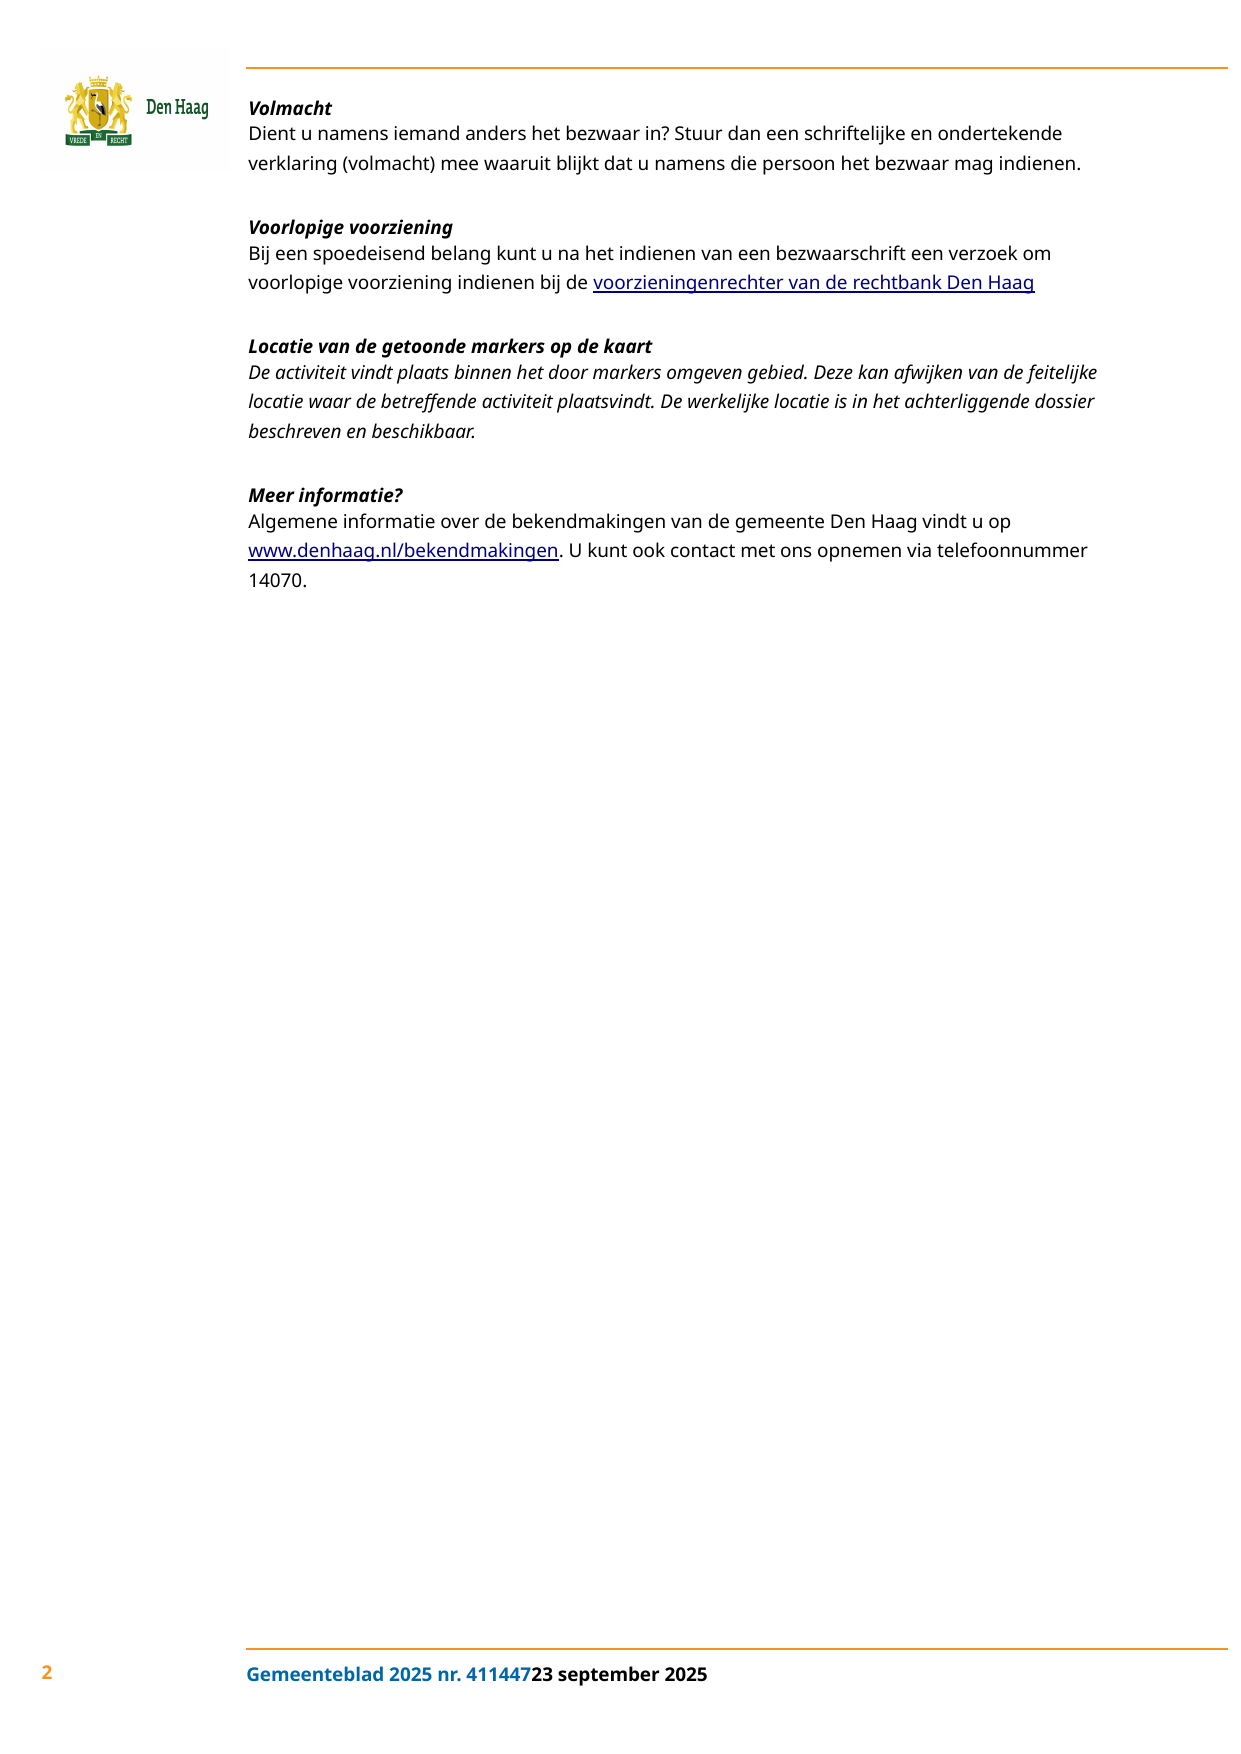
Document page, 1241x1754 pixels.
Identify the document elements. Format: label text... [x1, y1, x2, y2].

picture [41, 47, 231, 172]
text Dient u namens iemand anders het bezwaar in? Stuur dan een schriftelijke en ondertekende verklaring (volmacht) mee waaruit blijkt dat u namens die persoon het bezwaar mag indienen. [248, 121, 1152, 176]
text Locatie van de getoonde markers op de kaart [248, 333, 1152, 359]
text Voorlopige voorziening [248, 214, 1152, 240]
text Algemene informatie over de bekendmakingen van de gemeente Den Haag vindt u op www.denhaag.nl/bekendmakingen. U kunt ook contact met ons opnemen via telefoonnummer 14070. [248, 508, 1152, 593]
text Volmacht [248, 95, 1152, 121]
text Meer informatie? [248, 482, 1152, 508]
text De activiteit vindt plaats binnen het door markers omgeven gebied. Deze kan afwijken van de feitelijke locatie waar de betreffende activiteit plaatsvindt. De werkelijke locatie is in het achterliggende dossier beschreven en beschikbaar. [248, 359, 1152, 444]
text Bij een spoedeisend belang kunt u na het indienen van een bezwaarschrift een verzoek om voorlopige voorziening indienen bij de voorzieningenrechter van de rechtbank Den Haag [248, 240, 1152, 295]
